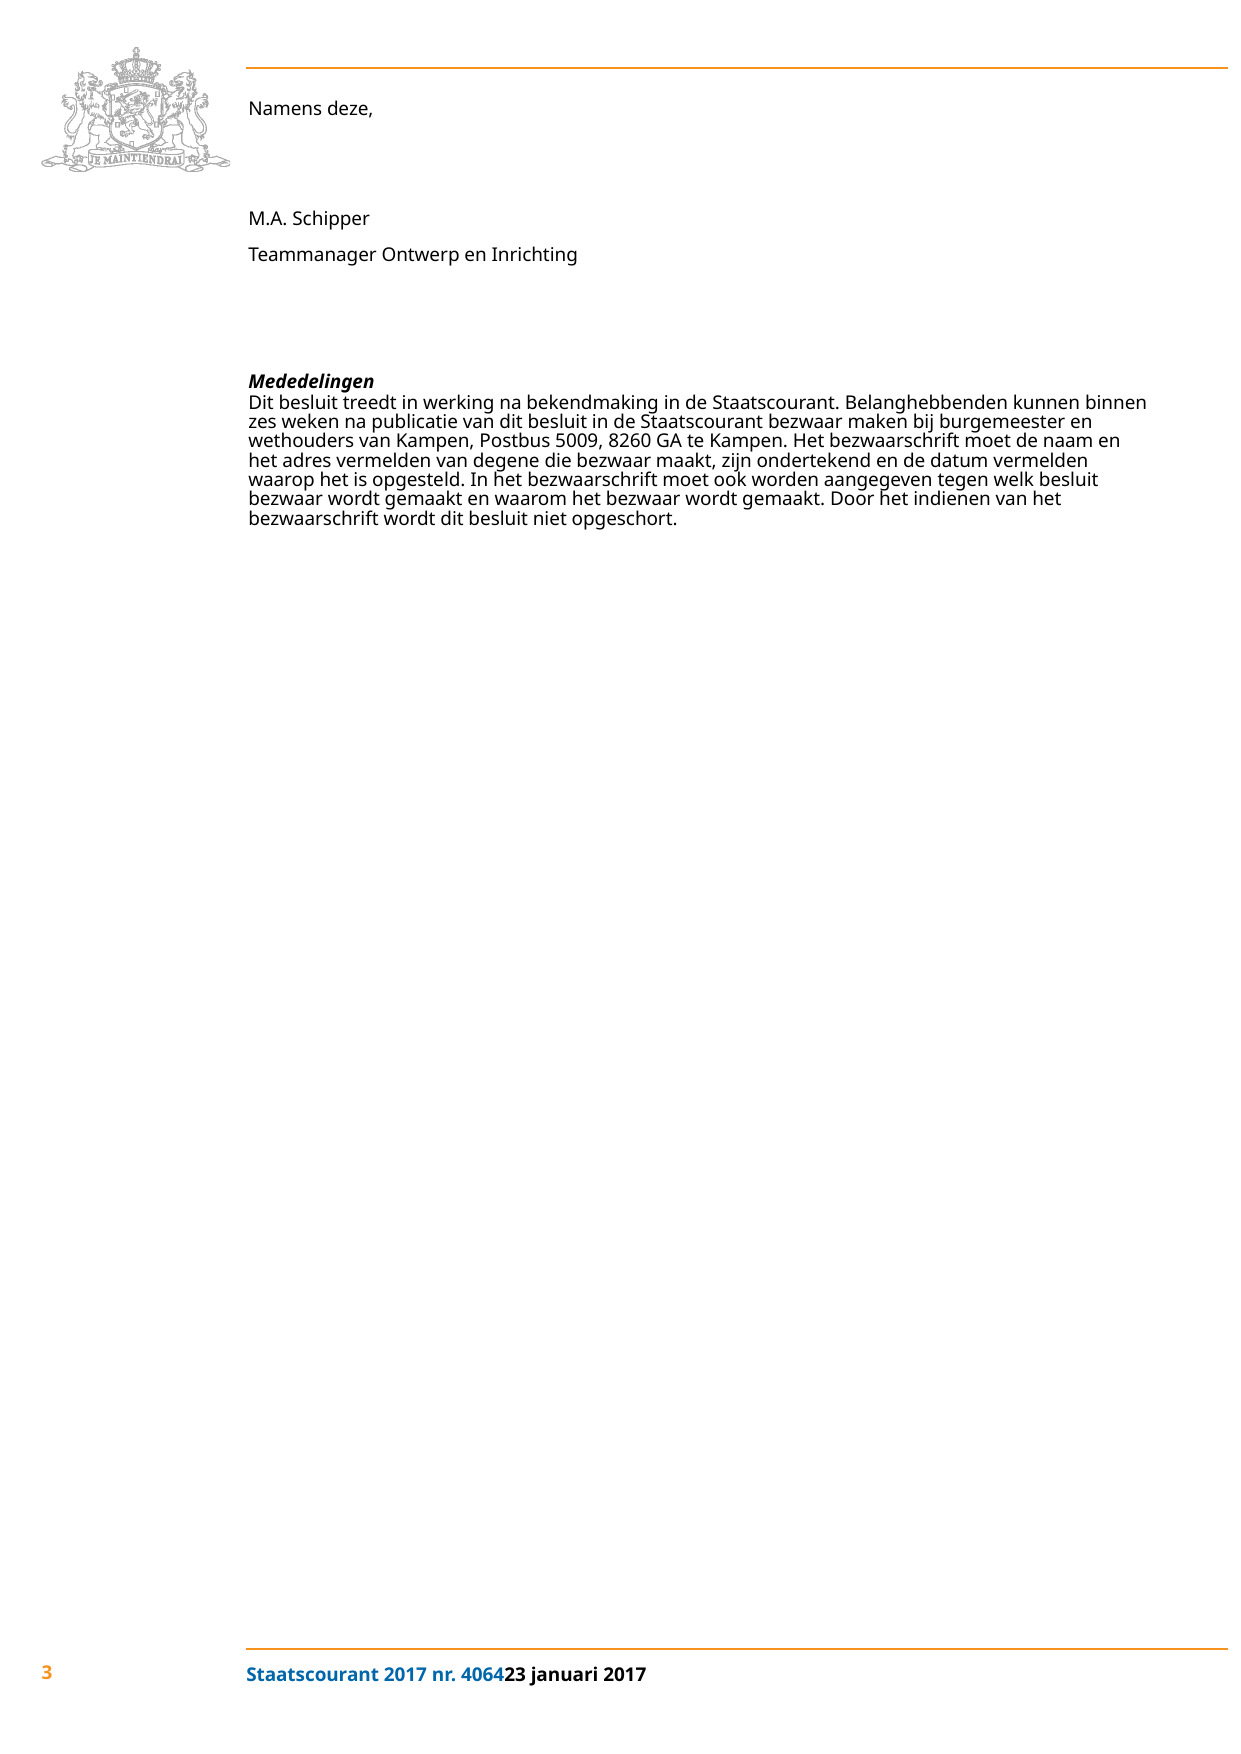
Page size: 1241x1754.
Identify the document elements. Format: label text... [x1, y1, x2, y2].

text Dit besluit treedt in werking na bekendmaking in de Staatscourant. Belanghebbenden kunnen binnen zes weken na publicatie van dit besluit in de Staatscourant bezwaar maken bij burgemeester en wethouders van Kampen, Postbus 5009, 8260 GA te Kampen. Het bezwaarschrift moet de naam en het adres vermelden van degene die bezwaar maakt, zijn ondertekend en de datum vermelden waarop het is opgesteld. In het bezwaarschrift moet ook worden aangegeven tegen welk besluit bezwaar wordt gemaakt en waarom het bezwaar wordt gemaakt. Door het indienen van het bezwaarschrift wordt dit besluit niet opgeschort. [248, 394, 1152, 529]
text Teammanager Ontwerp en Inrichting [248, 241, 1152, 267]
text Mededelingen [248, 368, 1152, 394]
picture [41, 47, 231, 172]
text Namens deze, [248, 95, 1152, 121]
text M.A. Schipper [248, 205, 1152, 231]
